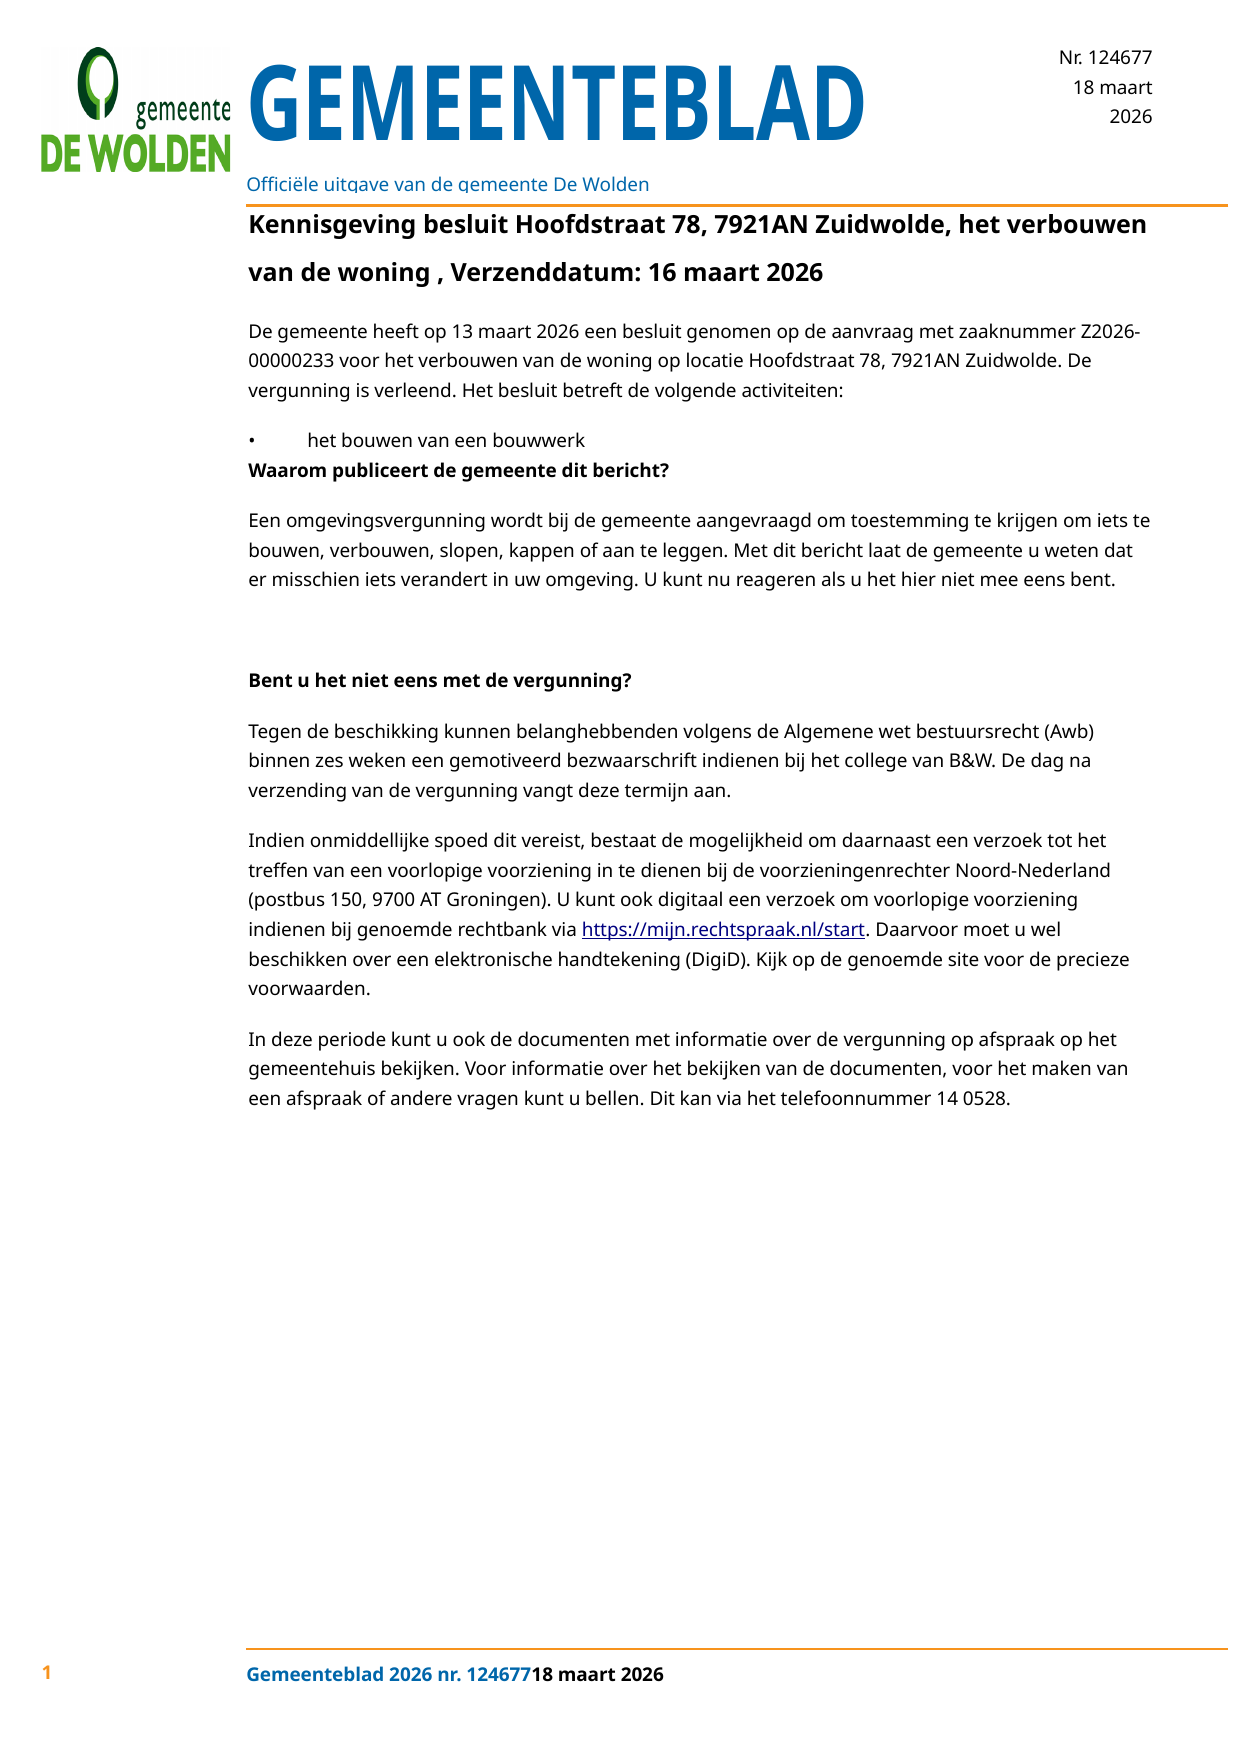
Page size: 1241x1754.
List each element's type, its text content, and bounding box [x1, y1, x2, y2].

text Indien onmiddellijke spoed dit vereist, bestaat de mogelijkheid om daarnaast een verzoek tot het treffen van een voorlopige voorziening in te dienen bij de voorzieningenrechter Noord-Nederland (postbus 150, 9700 AT Groningen). U kunt ook digitaal een verzoek om voorlopige voorziening indienen bij genoemde rechtbank via https://mijn.rechtspraak.nl/start. Daarvoor moet u wel beschikken over een elektronische handtekening (DigiD). Kijk op de genoemde site voor de precieze voorwaarden. [248, 827, 1152, 1001]
text Bent u het niet eens met de vergunning? [248, 667, 1152, 693]
text In deze periode kunt u ook de documenten met informatie over de vergunning op afspraak op het gemeentehuis bekijken. Voor informatie over het bekijken van de documenten, voor het maken van een afspraak of andere vragen kunt u bellen. Dit kan via het telefoonnummer 14 0528. [248, 1026, 1152, 1111]
list het bouwen van een bouwwerk [248, 427, 1152, 453]
text Kennisgeving besluit Hoofdstraat 78, 7921AN Zuidwolde, het verbouwen van de woning , Verzenddatum: 16 maart 2026 [248, 207, 1152, 288]
text Waarom publiceert de gemeente dit bericht? [248, 457, 1152, 483]
text Een omgevingsvergunning wordt bij de gemeente aangevraagd om toestemming te krijgen om iets te bouwen, verbouwen, slopen, kappen of aan te leggen. Met dit bericht laat de gemeente u weten dat er misschien iets verandert in uw omgeving. U kunt nu reageren als u het hier niet mee eens bent. [248, 507, 1152, 592]
text Tegen de beschikking kunnen belanghebbenden volgens de Algemene wet bestuursrecht (Awb) binnen zes weken een gemotiveerd bezwaarschrift indienen bij het college van B&W. De dag na verzending van de vergunning vangt deze termijn aan. [248, 718, 1152, 803]
text De gemeente heeft op 13 maart 2026 een besluit genomen op de aanvraag met zaaknummer Z2026-00000233 voor het verbouwen van de woning op locatie Hoofdstraat 78, 7921AN Zuidwolde. De vergunning is verleend. Het besluit betreft de volgende activiteiten: [248, 318, 1152, 403]
picture [41, 47, 231, 172]
